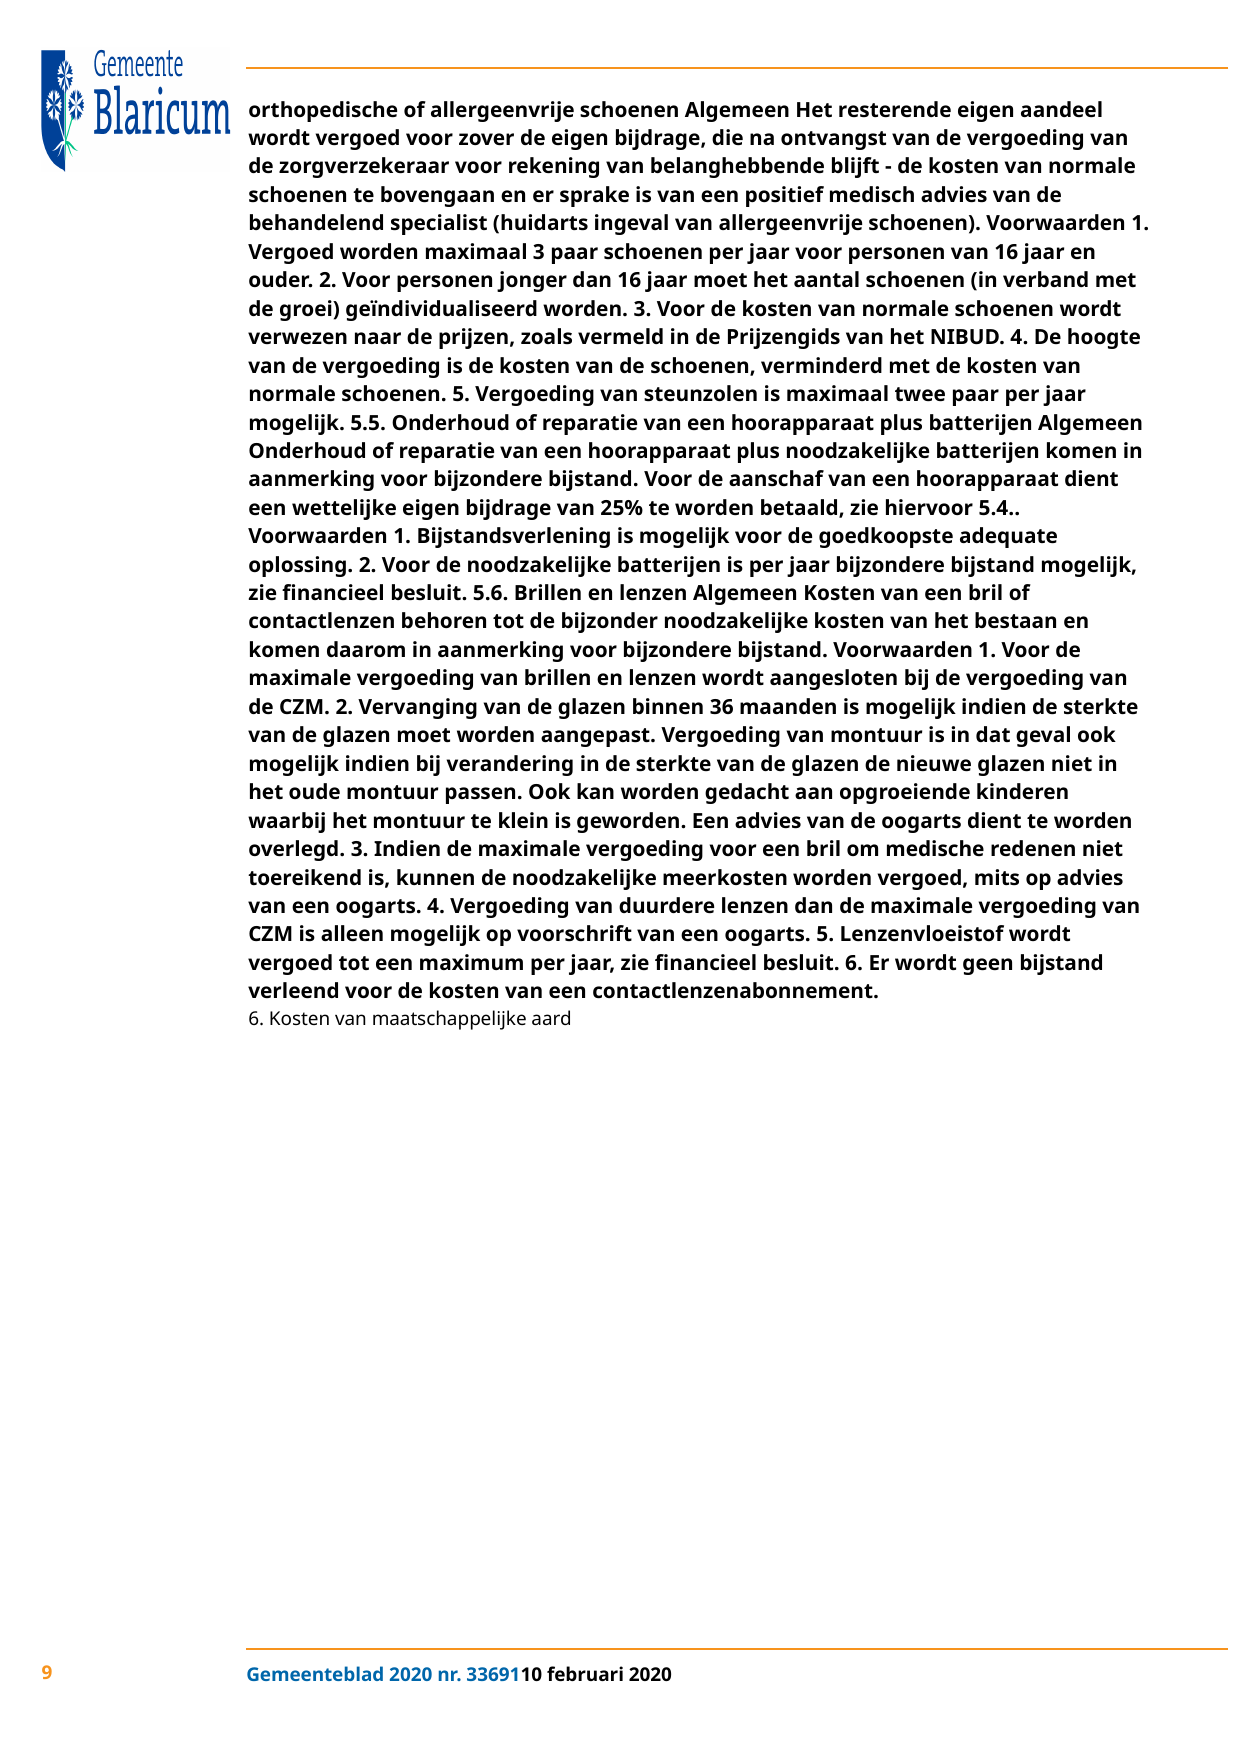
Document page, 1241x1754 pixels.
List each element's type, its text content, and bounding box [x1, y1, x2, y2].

picture [41, 47, 231, 172]
text 6. Kosten van maatschappelijke aard [248, 1005, 1152, 1031]
text orthopedische of allergeenvrije schoenen Algemeen Het resterende eigen aandeel wordt vergoed voor zover de eigen bijdrage, die na ontvangst van de vergoeding van de zorgverzekeraar voor rekening van belanghebbende blijft - de kosten van normale schoenen te bovengaan en er sprake is van een positief medisch advies van de behandelend specialist (huidarts ingeval van allergeenvrije schoenen). Voorwaarden 1. Vergoed worden maximaal 3 paar schoenen per jaar voor personen van 16 jaar en ouder. 2. Voor personen jonger dan 16 jaar moet het aantal schoenen (in verband met de groei) geïndividualiseerd worden. 3. Voor de kosten van normale schoenen wordt verwezen naar de prijzen, zoals vermeld in de Prijzengids van het NIBUD. 4. De hoogte van de vergoeding is de kosten van de schoenen, verminderd met de kosten van normale schoenen. 5. Vergoeding van steunzolen is maximaal twee paar per jaar mogelijk. 5.5. Onderhoud of reparatie van een hoorapparaat plus batterijen Algemeen Onderhoud of reparatie van een hoorapparaat plus noodzakelijke batterijen komen in aanmerking voor bijzondere bijstand. Voor de aanschaf van een hoorapparaat dient een wettelijke eigen bijdrage van 25% te worden betaald, zie hiervoor 5.4.. Voorwaarden 1. Bijstandsverlening is mogelijk voor de goedkoopste adequate oplossing. 2. Voor de noodzakelijke batterijen is per jaar bijzondere bijstand mogelijk, zie financieel besluit. 5.6. Brillen en lenzen Algemeen Kosten van een bril of contactlenzen behoren tot de bijzonder noodzakelijke kosten van het bestaan en komen daarom in aanmerking voor bijzondere bijstand. Voorwaarden 1. Voor de maximale vergoeding van brillen en lenzen wordt aangesloten bij de vergoeding van de CZM. 2. Vervanging van de glazen binnen 36 maanden is mogelijk indien de sterkte van de glazen moet worden aangepast. Vergoeding van montuur is in dat geval ook mogelijk indien bij verandering in de sterkte van de glazen de nieuwe glazen niet in het oude montuur passen. Ook kan worden gedacht aan opgroeiende kinderen waarbij het montuur te klein is geworden. Een advies van de oogarts dient te worden overlegd. 3. Indien de maximale vergoeding voor een bril om medische redenen niet toereikend is, kunnen de noodzakelijke meerkosten worden vergoed, mits op advies van een oogarts. 4. Vergoeding van duurdere lenzen dan de maximale vergoeding van CZM is alleen mogelijk op voorschrift van een oogarts. 5. Lenzenvloeistof wordt vergoed tot een maximum per jaar, zie financieel besluit. 6. Er wordt geen bijstand verleend voor de kosten van een contactlenzenabonnement. [248, 95, 1152, 1005]
